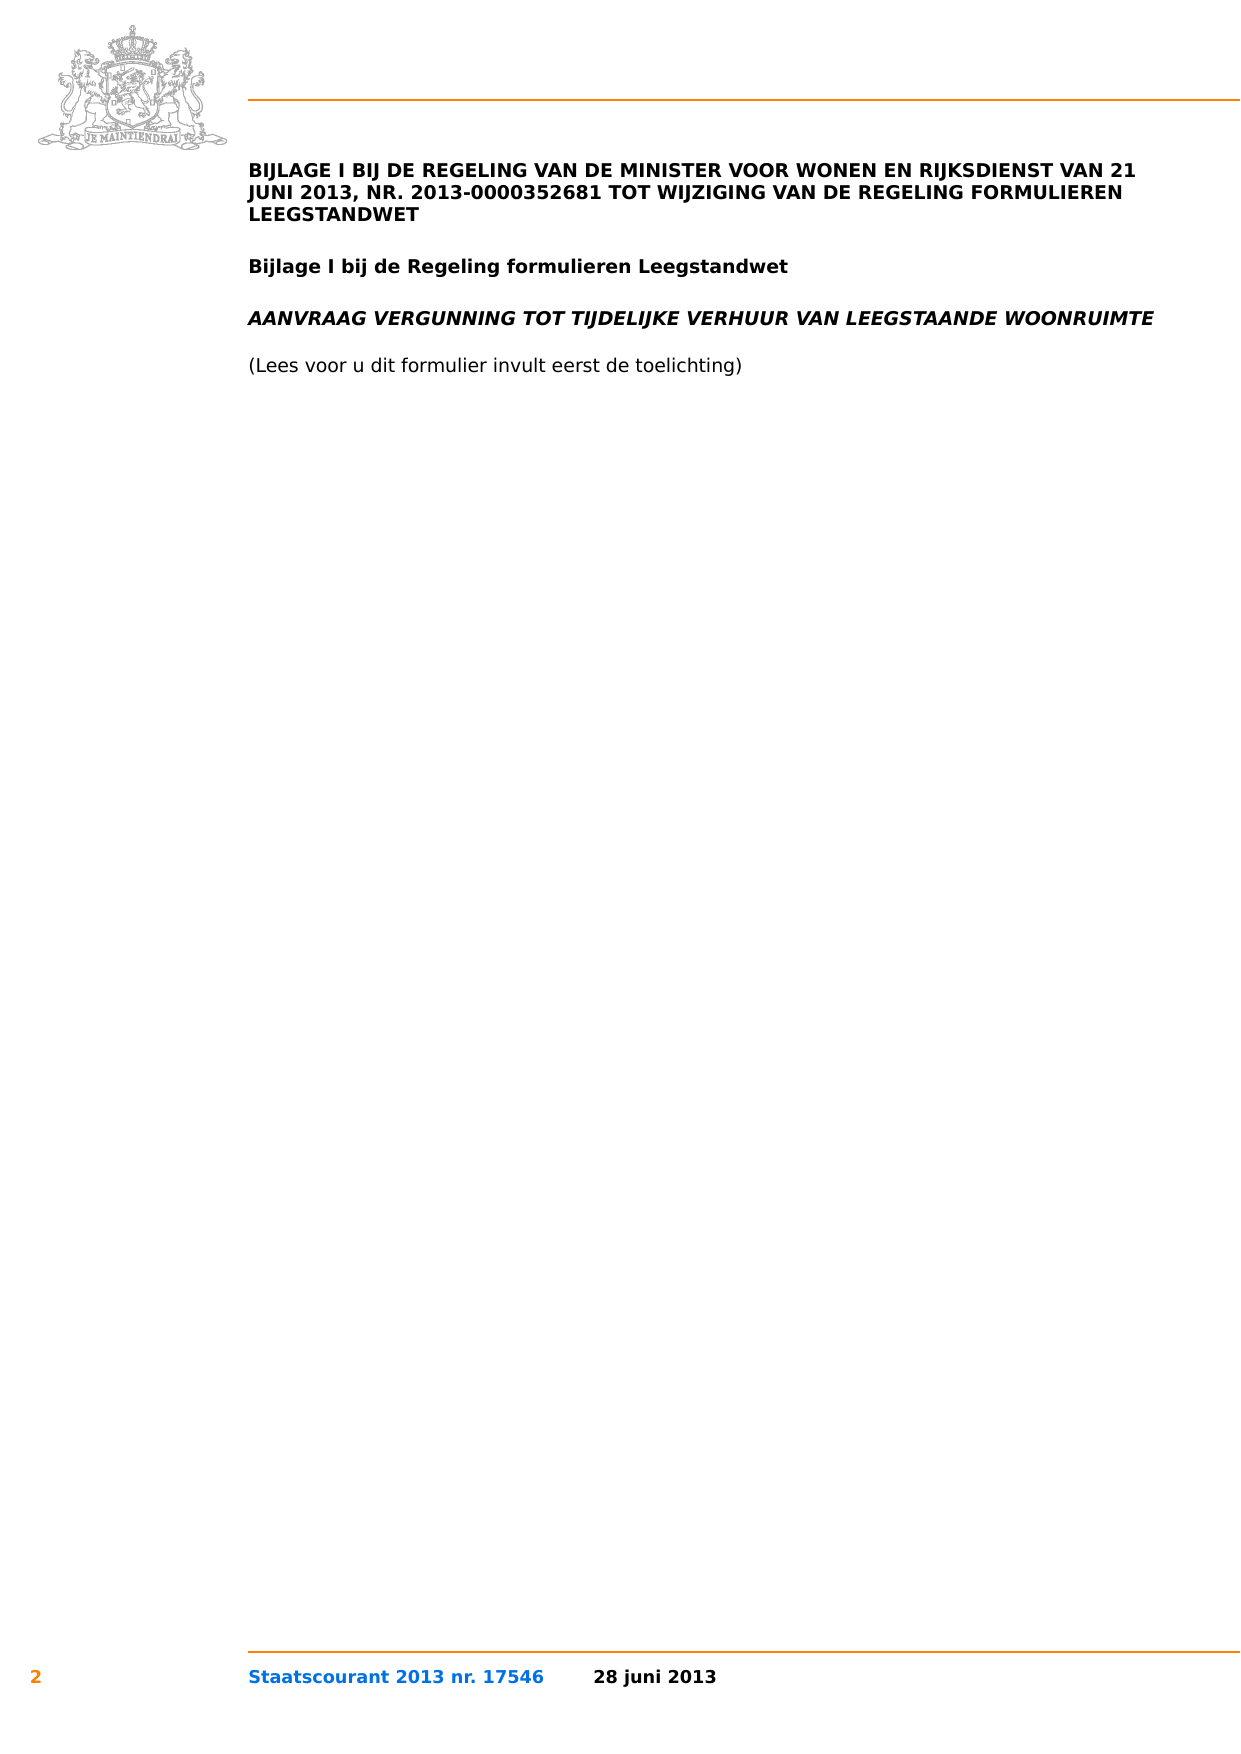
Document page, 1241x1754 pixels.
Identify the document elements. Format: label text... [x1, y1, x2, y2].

subtitle Bijlage I bij de Regeling formulieren Leegstandwet [248, 256, 1163, 278]
text (Lees voor u dit formulier invult eerst de toelichting) [248, 355, 1163, 377]
subtitle BIJLAGE I BIJ DE REGELING VAN DE MINISTER VOOR WONEN EN RIJKSDIENST VAN 21 JUNI 2013, NR. 2013-0000352681 TOT WIJZIGING VAN DE REGELING FORMULIEREN LEEGSTANDWET [248, 160, 1163, 226]
picture [38, 25, 227, 150]
subtitle AANVRAAG VERGUNNING TOT TIJDELIJKE VERHUUR VAN LEEGSTAANDE WOONRUIMTE [248, 308, 1163, 330]
